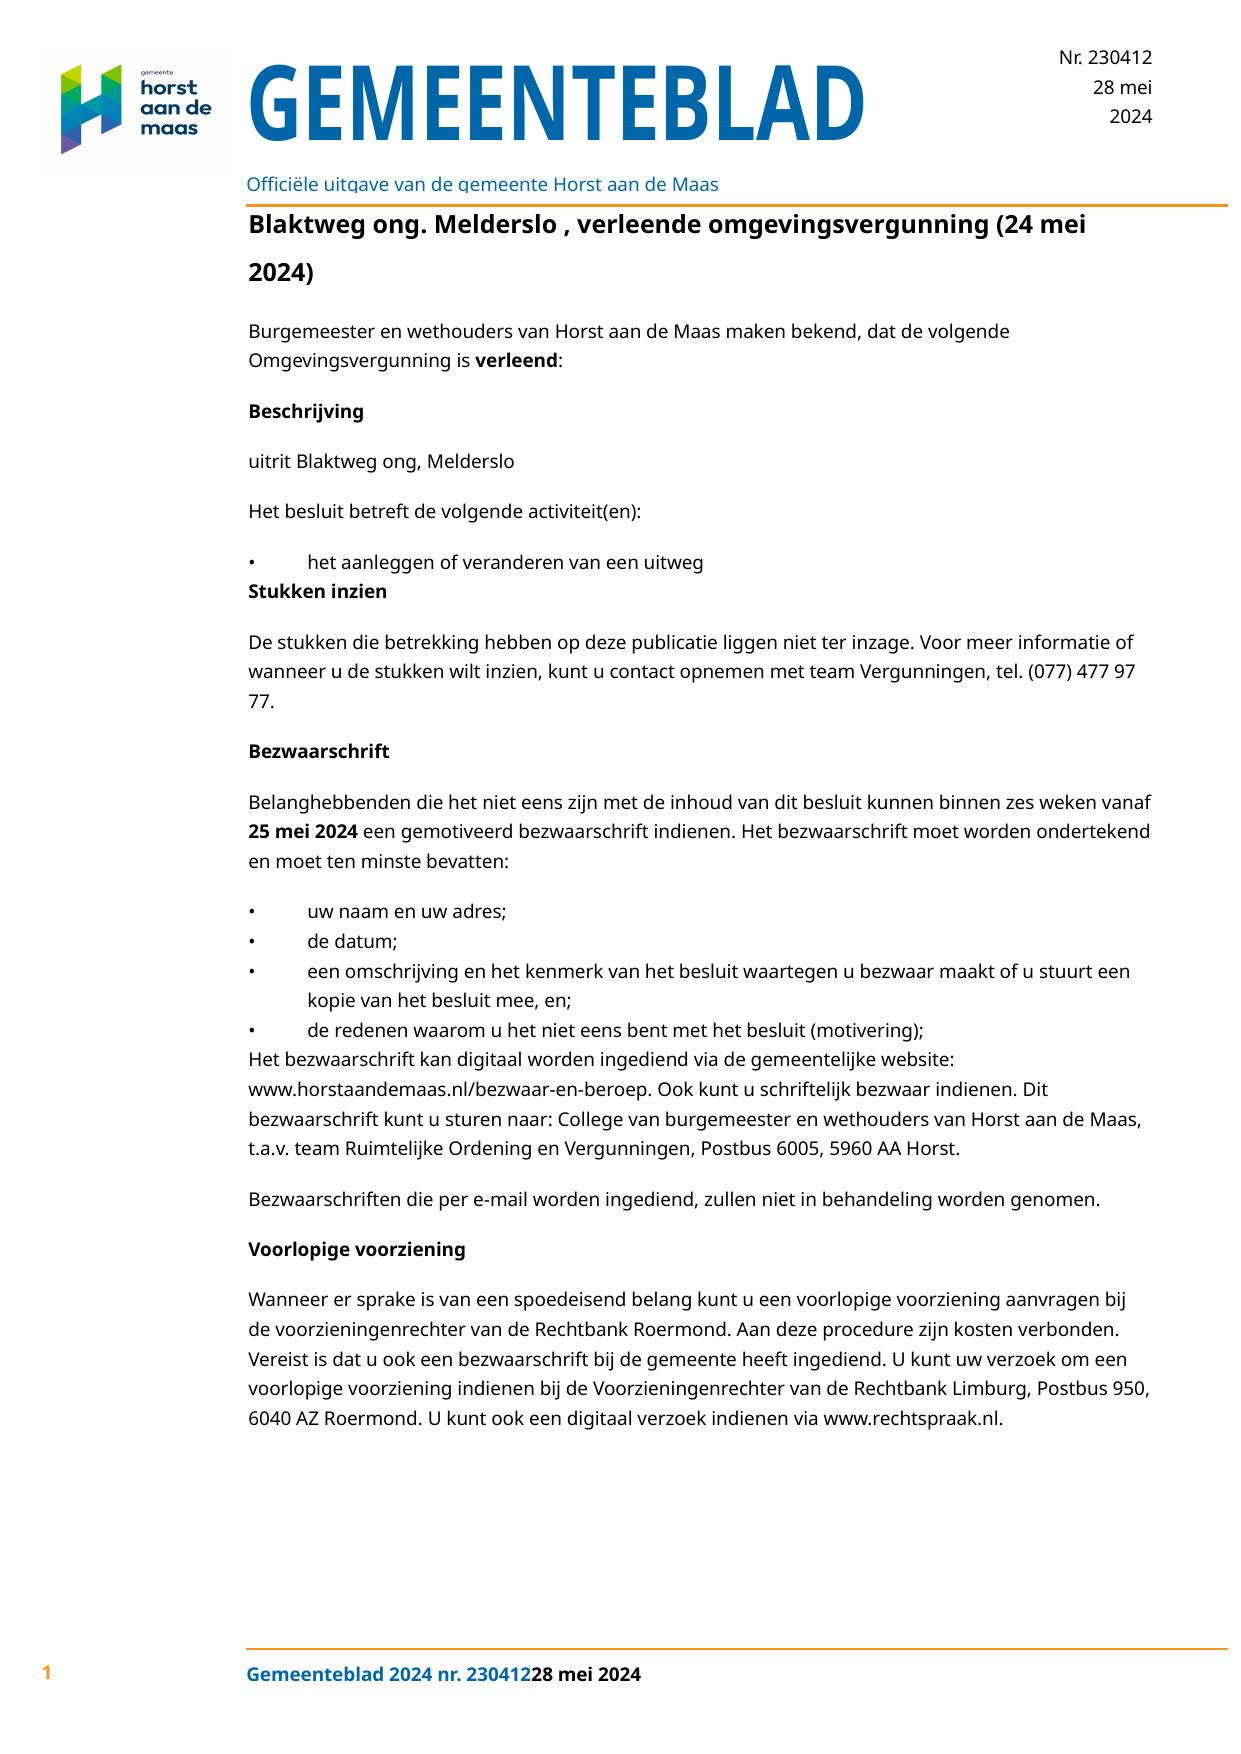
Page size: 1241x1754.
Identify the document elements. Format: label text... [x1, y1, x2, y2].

text Het bezwaarschrift kan digitaal worden ingediend via de gemeentelijke website: www.horstaandemaas.nl/bezwaar-en-beroep. Ook kunt u schriftelijk bezwaar indienen. Dit bezwaarschrift kunt u sturen naar: College van burgemeester en wethouders van Horst aan de Maas, t.a.v. team Ruimtelijke Ordening en Vergunningen, Postbus 6005, 5960 AA Horst. [248, 1047, 1152, 1161]
list het aanleggen of veranderen van een uitweg [248, 549, 1152, 575]
list de datum; [248, 928, 1152, 954]
list de redenen waarom u het niet eens bent met het besluit (motivering); [248, 1017, 1152, 1043]
text Voorlopige voorziening [248, 1236, 1152, 1262]
list een omschrijving en het kenmerk van het besluit waartegen u bezwaar maakt of u stuurt een kopie van het besluit mee, en; [248, 958, 1152, 1013]
text Bezwaarschriften die per e-mail worden ingediend, zullen niet in behandeling worden genomen. [248, 1186, 1152, 1212]
text Beschrijving [248, 398, 1152, 424]
text Burgemeester en wethouders van Horst aan de Maas maken bekend, dat de volgende Omgevingsvergunning is verleend: [248, 318, 1152, 373]
text Stukken inzien [248, 579, 1152, 604]
picture [41, 47, 231, 172]
text Wanneer er sprake is van een spoedeisend belang kunt u een voorlopige voorziening aanvragen bij de voorzieningenrechter van de Rechtbank Roermond. Aan deze procedure zijn kosten verbonden. Vereist is dat u ook een bezwaarschrift bij de gemeente heeft ingediend. U kunt uw verzoek om een voorlopige voorziening indienen bij de Voorzieningenrechter van de Rechtbank Limburg, Postbus 950, 6040 AZ Roermond. U kunt ook een digitaal verzoek indienen via www.rechtspraak.nl. [248, 1287, 1152, 1431]
list uw naam en uw adres; [248, 899, 1152, 924]
text De stukken die betrekking hebben op deze publicatie liggen niet ter inzage. Voor meer informatie of wanneer u de stukken wilt inzien, kunt u contact opnemen met team Vergunningen, tel. (077) 477 97 77. [248, 629, 1152, 714]
text Het besluit betreft de volgende activiteit(en): [248, 499, 1152, 524]
text Blaktweg ong. Melderslo , verleende omgevingsvergunning (24 mei 2024) [248, 207, 1152, 288]
text Belanghebbenden die het niet eens zijn met de inhoud van dit besluit kunnen binnen zes weken vanaf 25 mei 2024 een gemotiveerd bezwaarschrift indienen. Het bezwaarschrift moet worden ondertekend en moet ten minste bevatten: [248, 789, 1152, 874]
text uitrit Blaktweg ong, Melderslo [248, 448, 1152, 474]
text Bezwaarschrift [248, 739, 1152, 764]
